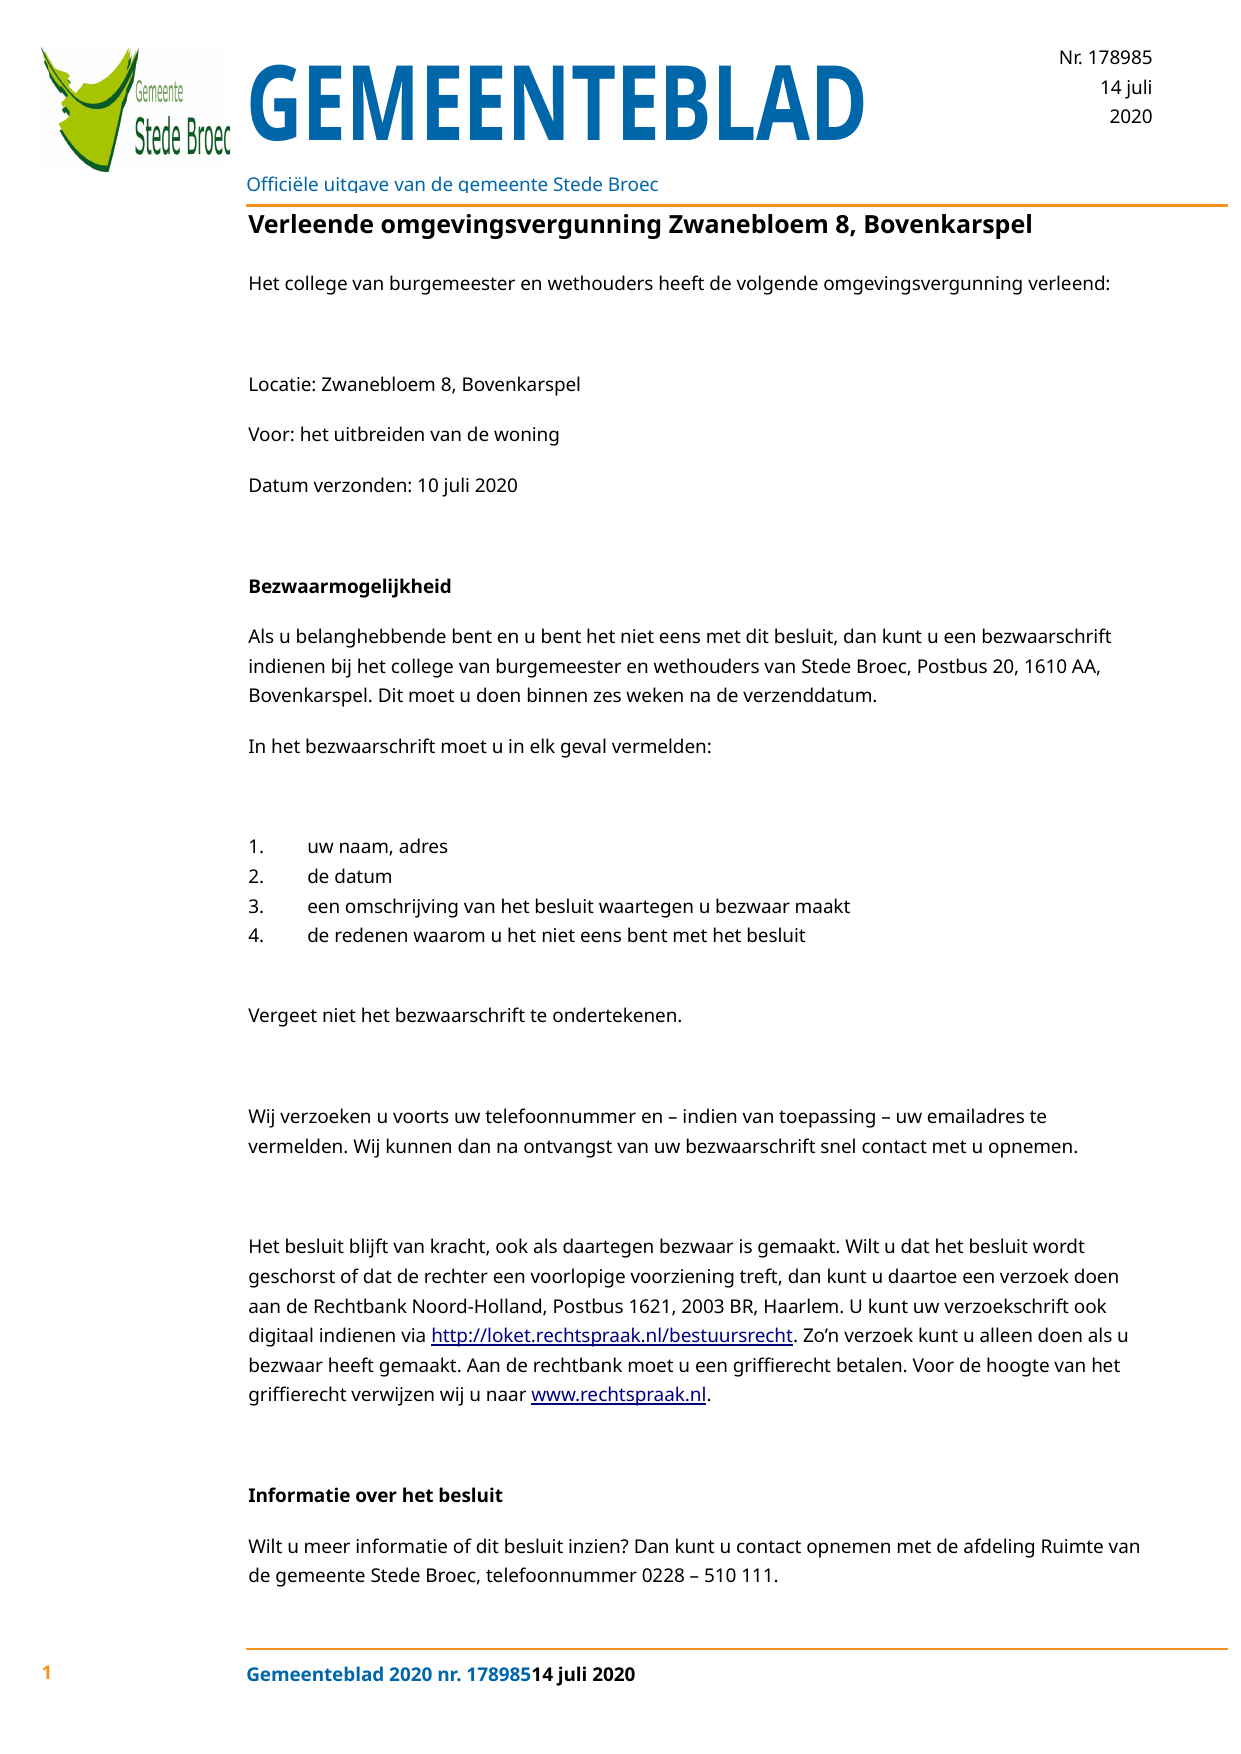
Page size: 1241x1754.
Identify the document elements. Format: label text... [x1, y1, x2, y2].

text In het bezwaarschrift moet u in elk geval vermelden: [248, 733, 1152, 758]
text Wilt u meer informatie of dit besluit inzien? Dan kunt u contact opnemen met de afdeling Ruimte van de gemeente Stede Broec, telefoonnummer 0228 – 510 111. [248, 1533, 1152, 1588]
list uw naam, adres [248, 834, 1152, 859]
text Informatie over het besluit [248, 1482, 1152, 1508]
picture [41, 47, 231, 172]
text Vergeet niet het bezwaarschrift te ondertekenen. [248, 1002, 1152, 1028]
text Het besluit blijft van kracht, ook als daartegen bezwaar is gemaakt. Wilt u dat het besluit wordt geschorst of dat de rechter een voorlopige voorziening treft, dan kunt u daartoe een verzoek doen aan de Rechtbank Noord-Holland, Postbus 1621, 2003 BR, Haarlem. U kunt uw verzoekschrift ook digitaal indienen via http://loket.rechtspraak.nl/bestuursrecht. Zo’n verzoek kunt u alleen doen als u bezwaar heeft gemaakt. Aan de rechtbank moet u een griffierecht betalen. Voor de hoogte van het griffierecht verwijzen wij u naar www.rechtspraak.nl. [248, 1234, 1152, 1407]
text Locatie: Zwanebloem 8, Bovenkarspel [248, 371, 1152, 397]
text Voor: het uitbreiden van de woning [248, 422, 1152, 447]
text Als u belanghebbende bent en u bent het niet eens met dit besluit, dan kunt u een bezwaarschrift indienen bij het college van burgemeester en wethouders van Stede Broec, Postbus 20, 1610 AA, Bovenkarspel. Dit moet u doen binnen zes weken na de verzenddatum. [248, 623, 1152, 708]
list de datum [248, 863, 1152, 889]
text Bezwaarmogelijkheid [248, 573, 1152, 598]
text Verleende omgevingsvergunning Zwanebloem 8, Bovenkarspel [248, 207, 1152, 241]
text Datum verzonden: 10 juli 2020 [248, 472, 1152, 498]
text Wij verzoeken u voorts uw telefoonnummer en – indien van toepassing – uw emailadres te vermelden. Wij kunnen dan na ontvangst van uw bezwaarschrift snel contact met u opnemen. [248, 1103, 1152, 1158]
list een omschrijving van het besluit waartegen u bezwaar maakt [248, 893, 1152, 918]
list de redenen waarom u het niet eens bent met het besluit [248, 922, 1152, 948]
text Het college van burgemeester en wethouders heeft de volgende omgevingsvergunning verleend: [248, 270, 1152, 296]
